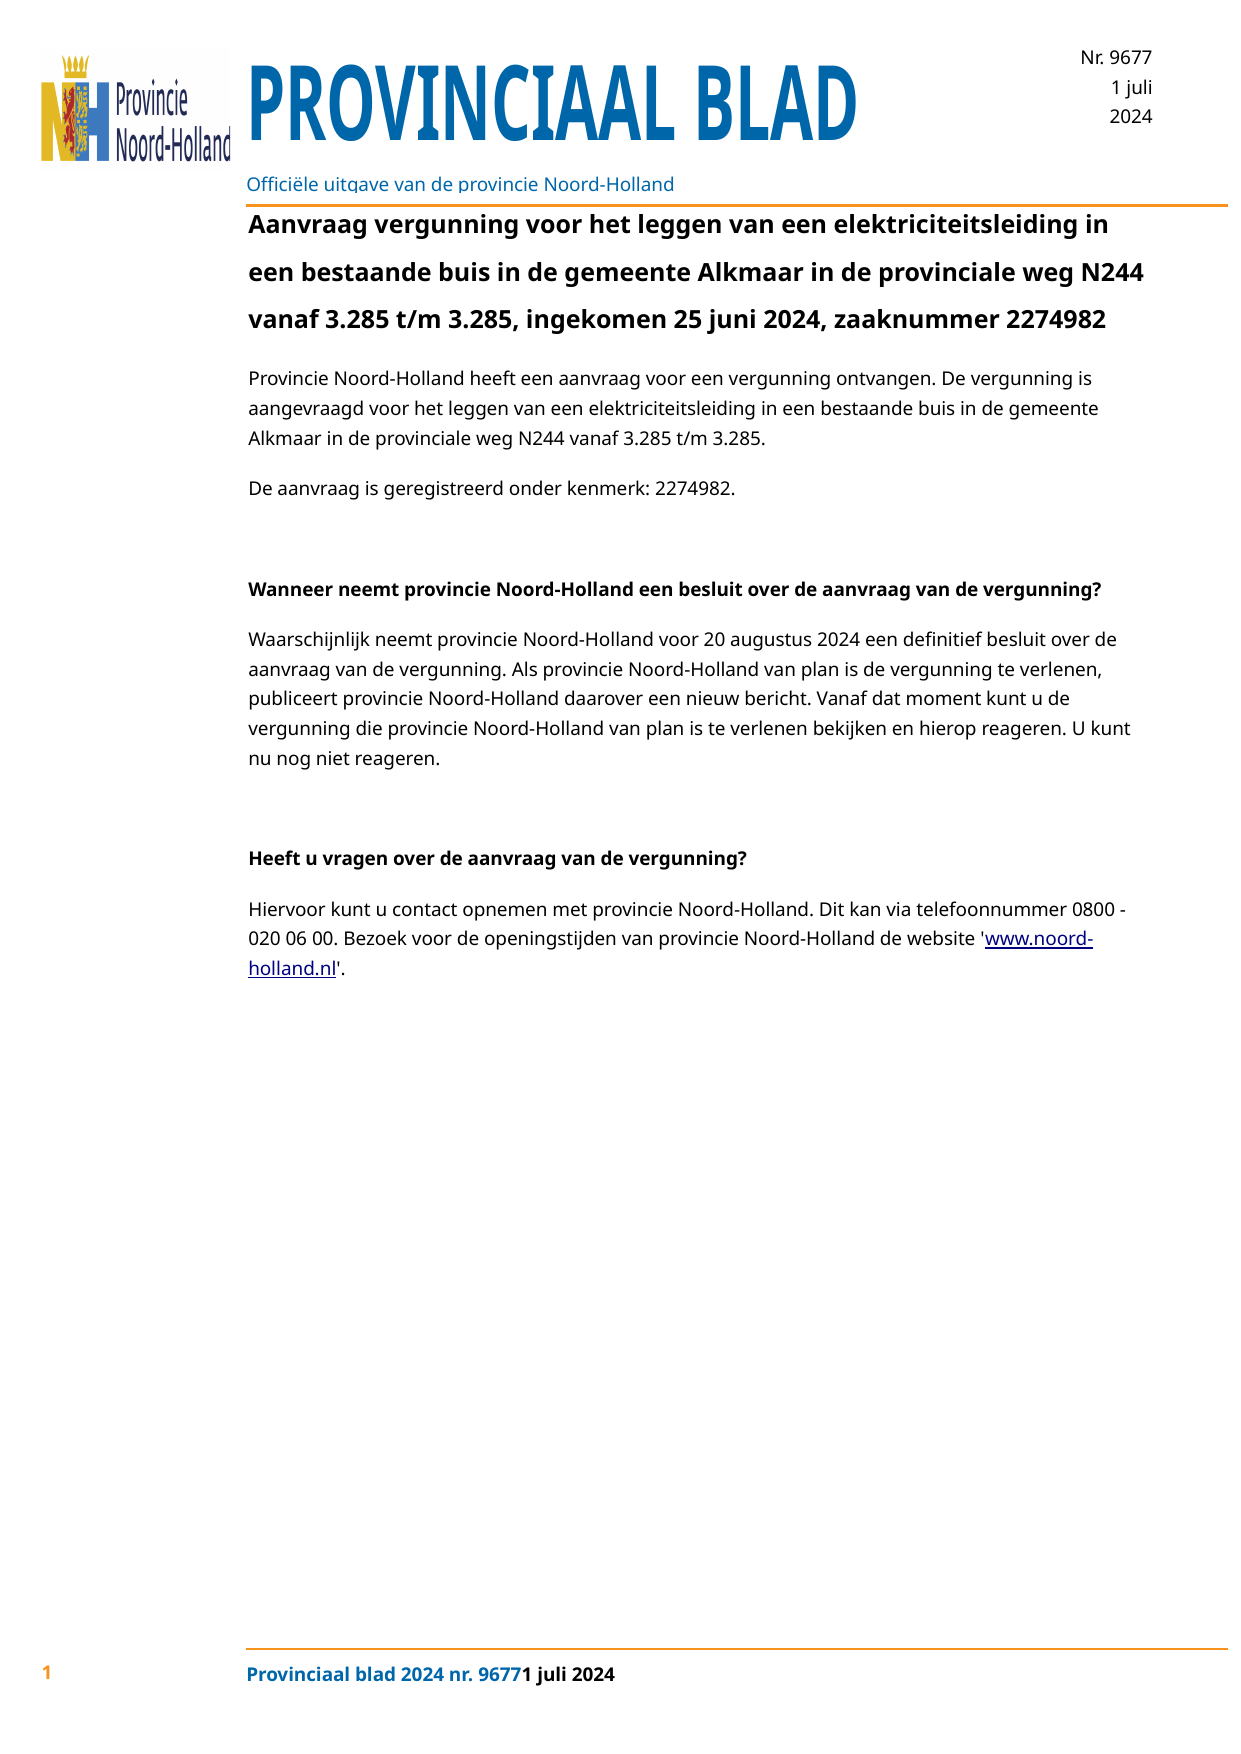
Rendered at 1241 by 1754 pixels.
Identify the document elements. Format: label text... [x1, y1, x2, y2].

text Provincie Noord-Holland heeft een aanvraag voor een vergunning ontvangen. De vergunning is aangevraagd voor het leggen van een elektriciteitsleiding in een bestaande buis in de gemeente Alkmaar in de provinciale weg N244 vanaf 3.285 t/m 3.285. [248, 366, 1152, 450]
text De aanvraag is geregistreerd onder kenmerk: 2274982. [248, 475, 1152, 501]
text Heeft u vragen over de aanvraag van de vergunning? [248, 846, 1152, 871]
text Aanvraag vergunning voor het leggen van een elektriciteitsleiding in een bestaande buis in de gemeente Alkmaar in de provinciale weg N244 vanaf 3.285 t/m 3.285, ingekomen 25 juni 2024, zaaknummer 2274982 [248, 207, 1152, 336]
picture [41, 47, 231, 172]
text Wanneer neemt provincie Noord-Holland een besluit over de aanvraag van de vergunning? [248, 576, 1152, 602]
text Hiervoor kunt u contact opnemen met provincie Noord-Holland. Dit kan via telefoonnummer 0800 - 020 06 00. Bezoek voor de openingstijden van provincie Noord-Holland de website 'www.noord-holland.nl'. [248, 896, 1152, 981]
text Waarschijnlijk neemt provincie Noord-Holland voor 20 augustus 2024 een definitief besluit over de aanvraag van de vergunning. Als provincie Noord-Holland van plan is de vergunning te verlenen, publiceert provincie Noord-Holland daarover een nieuw bericht. Vanaf dat moment kunt u de vergunning die provincie Noord-Holland van plan is te verlenen bekijken en hierop reageren. U kunt nu nog niet reageren. [248, 626, 1152, 770]
